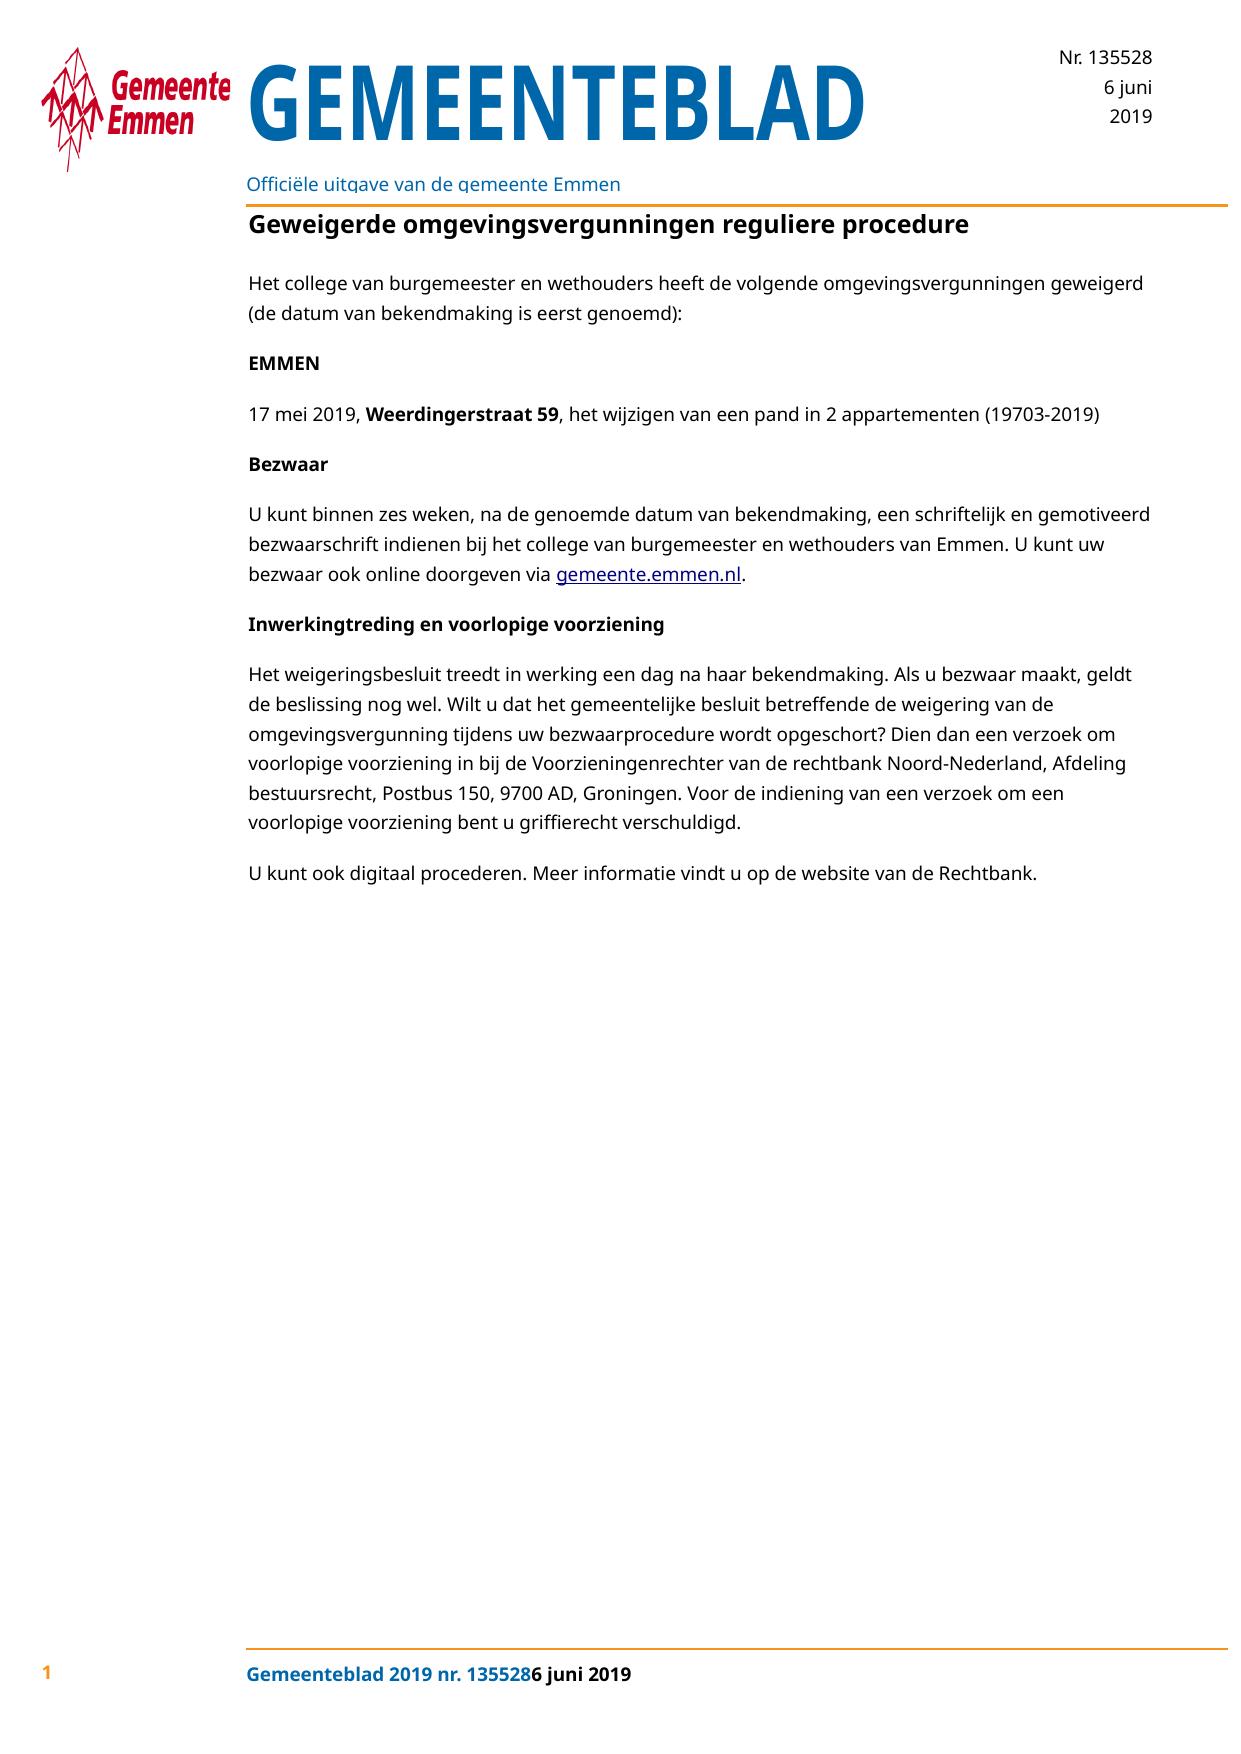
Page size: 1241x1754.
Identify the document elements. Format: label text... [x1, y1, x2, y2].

picture [41, 47, 231, 172]
text 17 mei 2019, Weerdingerstraat 59, het wijzigen van een pand in 2 appartementen (19703-2019) [248, 401, 1152, 426]
text Het college van burgemeester en wethouders heeft de volgende omgevingsvergunningen geweigerd (de datum van bekendmaking is eerst genoemd): [248, 270, 1152, 326]
text Geweigerde omgevingsvergunningen reguliere procedure [248, 207, 1152, 241]
text U kunt binnen zes weken, na de genoemde datum van bekendmaking, een schriftelijk en gemotiveerd bezwaarschrift indienen bij het college van burgemeester en wethouders van Emmen. U kunt uw bezwaar ook online doorgeven via gemeente.emmen.nl. [248, 502, 1152, 586]
text EMMEN [248, 350, 1152, 376]
text Inwerkingtreding en voorlopige voorziening [248, 611, 1152, 637]
text U kunt ook digitaal procederen. Meer informatie vindt u op de website van de Rechtbank. [248, 860, 1152, 886]
text Het weigeringsbesluit treedt in werking een dag na haar bekendmaking. Als u bezwaar maakt, geldt de beslissing nog wel. Wilt u dat het gemeentelijke besluit betreffende de weigering van de omgevingsvergunning tijdens uw bezwaarprocedure wordt opgeschort? Dien dan een verzoek om voorlopige voorziening in bij de Voorzieningenrechter van de rechtbank Noord-Nederland, Afdeling bestuursrecht, Postbus 150, 9700 AD, Groningen. Voor de indiening van een verzoek om een voorlopige voorziening bent u griffierecht verschuldigd. [248, 662, 1152, 835]
text Bezwaar [248, 451, 1152, 477]
